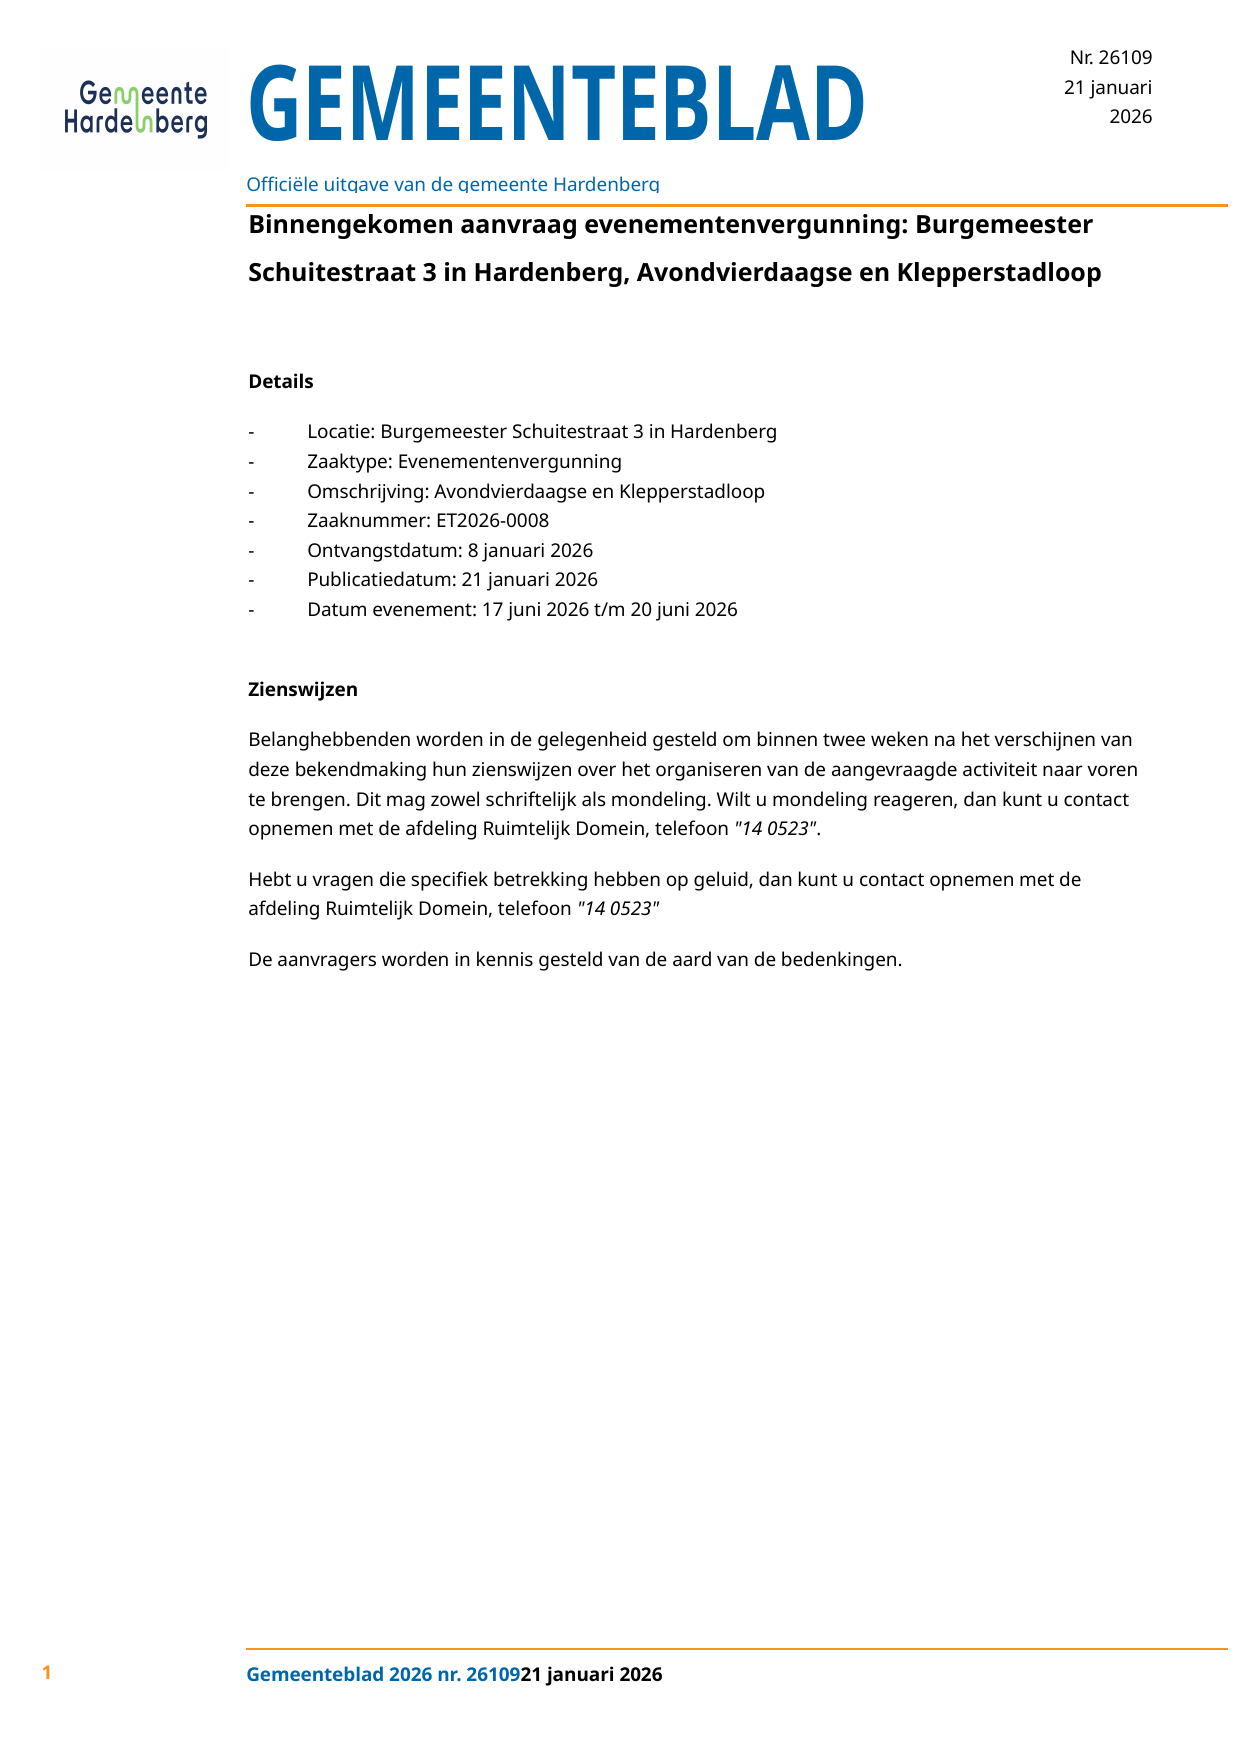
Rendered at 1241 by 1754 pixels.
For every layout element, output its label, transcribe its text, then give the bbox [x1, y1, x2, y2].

list Zaaktype: Evenementenvergunning [248, 448, 1152, 474]
list Omschrijving: Avondvierdaagse en Klepperstadloop [248, 478, 1152, 504]
picture [41, 47, 231, 172]
text Binnengekomen aanvraag evenementenvergunning: Burgemeester Schuitestraat 3 in Hardenberg, Avondvierdaagse en Klepperstadloop [248, 207, 1152, 288]
list Locatie: Burgemeester Schuitestraat 3 in Hardenberg [248, 419, 1152, 444]
list Zaaknummer: ET2026-0008 [248, 507, 1152, 533]
list Ontvangstdatum: 8 januari 2026 [248, 537, 1152, 563]
text Details [248, 368, 1152, 394]
list Datum evenement: 17 juni 2026 t/m 20 juni 2026 [248, 596, 1152, 622]
text Hebt u vragen die specifiek betrekking hebben op geluid, dan kunt u contact opnemen met de afdeling Ruimtelijk Domein, telefoon "14 0523" [248, 866, 1152, 921]
list Publicatiedatum: 21 januari 2026 [248, 567, 1152, 592]
text De aanvragers worden in kennis gesteld van de aard van de bedenkingen. [248, 946, 1152, 972]
text Zienswijzen [248, 676, 1152, 702]
text Belanghebbenden worden in de gelegenheid gesteld om binnen twee weken na het verschijnen van deze bekendmaking hun zienswijzen over het organiseren van de aangevraagde activiteit naar voren te brengen. Dit mag zowel schriftelijk als mondeling. Wilt u mondeling reageren, dan kunt u contact opnemen met de afdeling Ruimtelijk Domein, telefoon "14 0523". [248, 727, 1152, 841]
